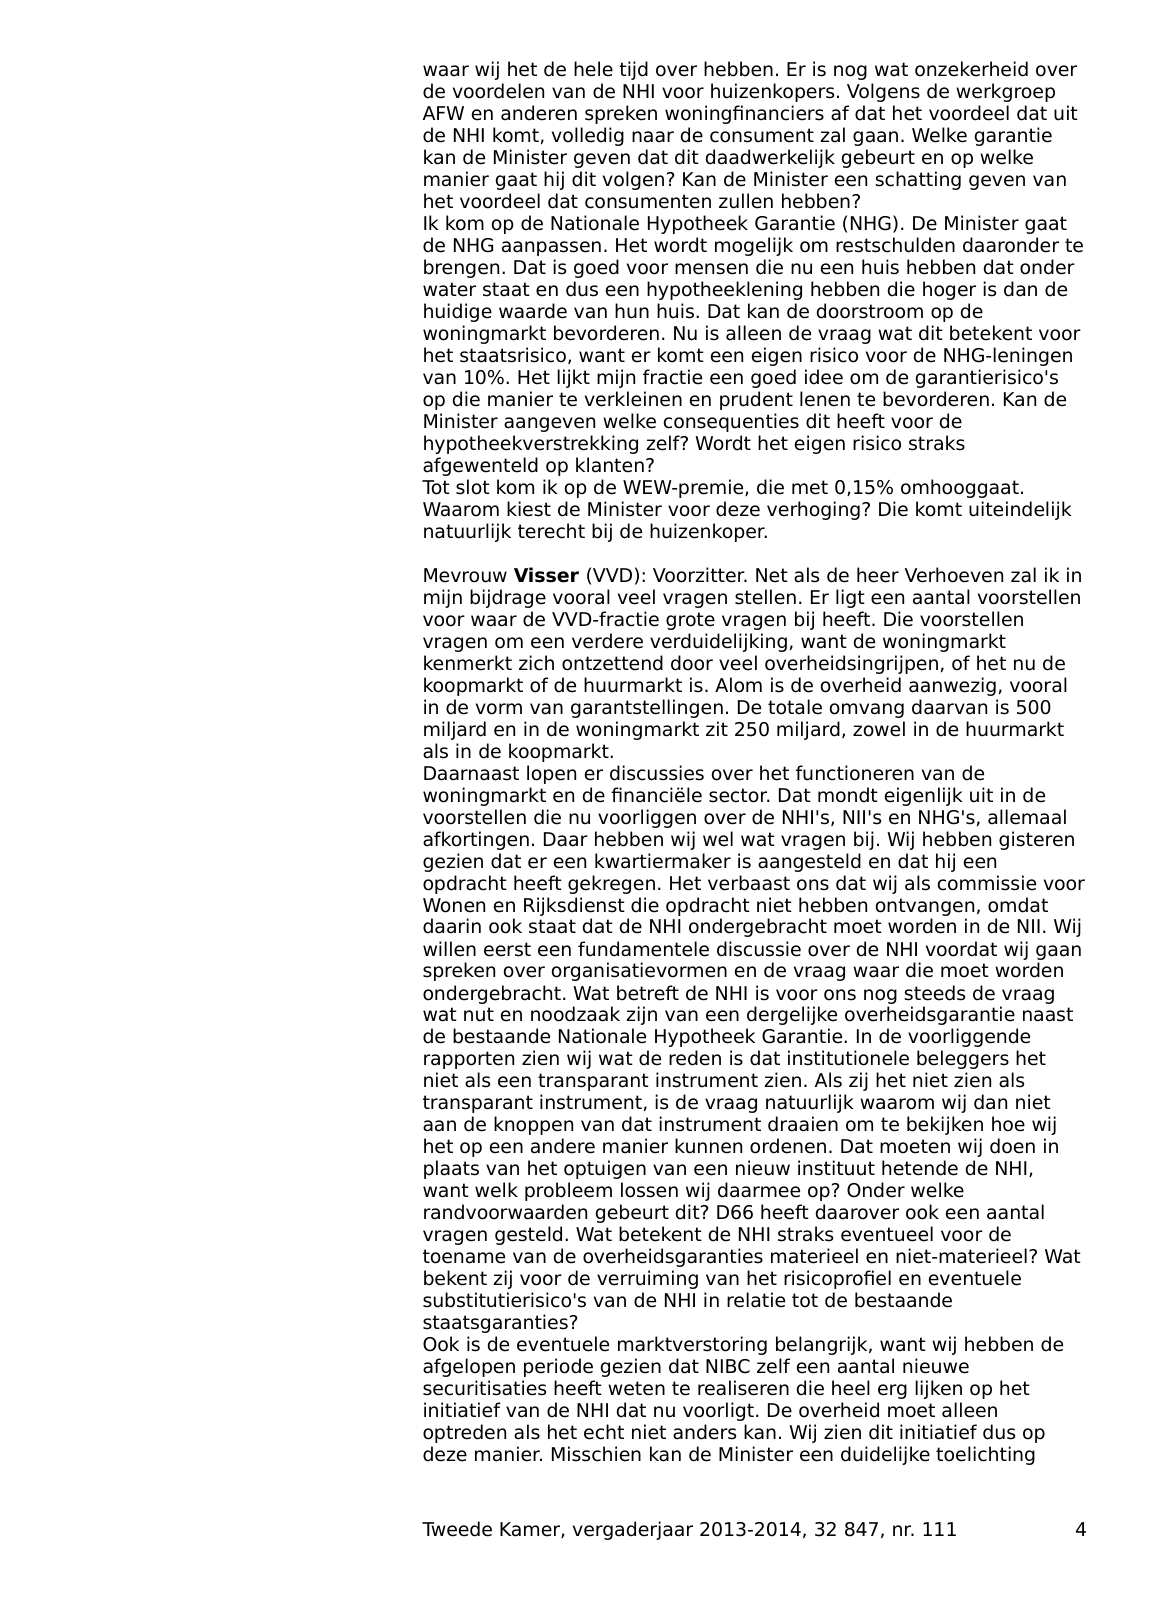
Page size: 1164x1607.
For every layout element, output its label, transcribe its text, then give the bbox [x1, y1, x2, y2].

text Mevrouw Visser (VVD): Voorzitter. Net als de heer Verhoeven zal ik in mijn bijdrage vooral veel vragen stellen. Er ligt een aantal voorstellen voor waar de VVD-fractie grote vragen bij heeft. Die voorstellen vragen om een verdere verduidelijking, want de woningmarkt kenmerkt zich ontzettend door veel overheidsingrijpen, of het nu de koopmarkt of de huurmarkt is. Alom is de overheid aanwezig, vooral in de vorm van garantstellingen. De totale omvang daarvan is 500 miljard en in de woningmarkt zit 250 miljard, zowel in de huurmarkt als in de koopmarkt. [422, 565, 1087, 763]
text Ik kom op de Nationale Hypotheek Garantie (NHG). De Minister gaat de NHG aanpassen. Het wordt mogelijk om restschulden daaronder te brengen. Dat is goed voor mensen die nu een huis hebben dat onder water staat en dus een hypotheeklening hebben die hoger is dan de huidige waarde van hun huis. Dat kan de doorstroom op de woningmarkt bevorderen. Nu is alleen de vraag wat dit betekent voor het staatsrisico, want er komt een eigen risico voor de NHG-leningen van 10%. Het lijkt mijn fractie een goed idee om de garantierisico's op die manier te verkleinen en prudent lenen te bevorderen. Kan de Minister aangeven welke consequenties dit heeft voor de hypotheekverstrekking zelf? Wordt het eigen risico straks afgewenteld op klanten? [422, 213, 1087, 477]
text Daarnaast lopen er discussies over het functioneren van de woningmarkt en de financiële sector. Dat mondt eigenlijk uit in de voorstellen die nu voorliggen over de NHI's, NII's en NHG's, allemaal afkortingen. Daar hebben wij wel wat vragen bij. Wij hebben gisteren gezien dat er een kwartiermaker is aangesteld en dat hij een opdracht heeft gekregen. Het verbaast ons dat wij als commissie voor Wonen en Rijksdienst die opdracht niet hebben ontvangen, omdat daarin ook staat dat de NHI ondergebracht moet worden in de NII. Wij willen eerst een fundamentele discussie over de NHI voordat wij gaan spreken over organisatievormen en de vraag waar die moet worden ondergebracht. Wat betreft de NHI is voor ons nog steeds de vraag wat nut en noodzaak zijn van een dergelijke overheidsgarantie naast de bestaande Nationale Hypotheek Garantie. In de voorliggende rapporten zien wij wat de reden is dat institutionele beleggers het niet als een transparant instrument zien. Als zij het niet zien als transparant instrument, is de vraag natuurlijk waarom wij dan niet aan de knoppen van dat instrument draaien om te bekijken hoe wij het op een andere manier kunnen ordenen. Dat moeten wij doen in plaats van het optuigen van een nieuw instituut hetende de NHI, want welk probleem lossen wij daarmee op? Onder welke randvoorwaarden gebeurt dit? D66 heeft daarover ook een aantal vragen gesteld. Wat betekent de NHI straks eventueel voor de toename van de overheidsgaranties materieel en niet-materieel? Wat bekent zij voor de verruiming van het risicoprofiel en eventuele substitutierisico's van de NHI in relatie tot de bestaande staatsgaranties? [422, 763, 1087, 1334]
text Tot slot kom ik op de WEW-premie, die met 0,15% omhooggaat. Waarom kiest de Minister voor deze verhoging? Die komt uiteindelijk natuurlijk terecht bij de huizenkoper. [422, 477, 1087, 543]
text waar wij het de hele tijd over hebben. Er is nog wat onzekerheid over de voordelen van de NHI voor huizenkopers. Volgens de werkgroep AFW en anderen spreken woningfinanciers af dat het voordeel dat uit de NHI komt, volledig naar de consument zal gaan. Welke garantie kan de Minister geven dat dit daadwerkelijk gebeurt en op welke manier gaat hij dit volgen? Kan de Minister een schatting geven van het voordeel dat consumenten zullen hebben? [422, 59, 1087, 213]
text Ook is de eventuele marktverstoring belangrijk, want wij hebben de afgelopen periode gezien dat NIBC zelf een aantal nieuwe securitisaties heeft weten te realiseren die heel erg lijken op het initiatief van de NHI dat nu voorligt. De overheid moet alleen optreden als het echt niet anders kan. Wij zien dit initiatief dus op deze manier. Misschien kan de Minister een duidelijke toelichting [422, 1334, 1087, 1466]
